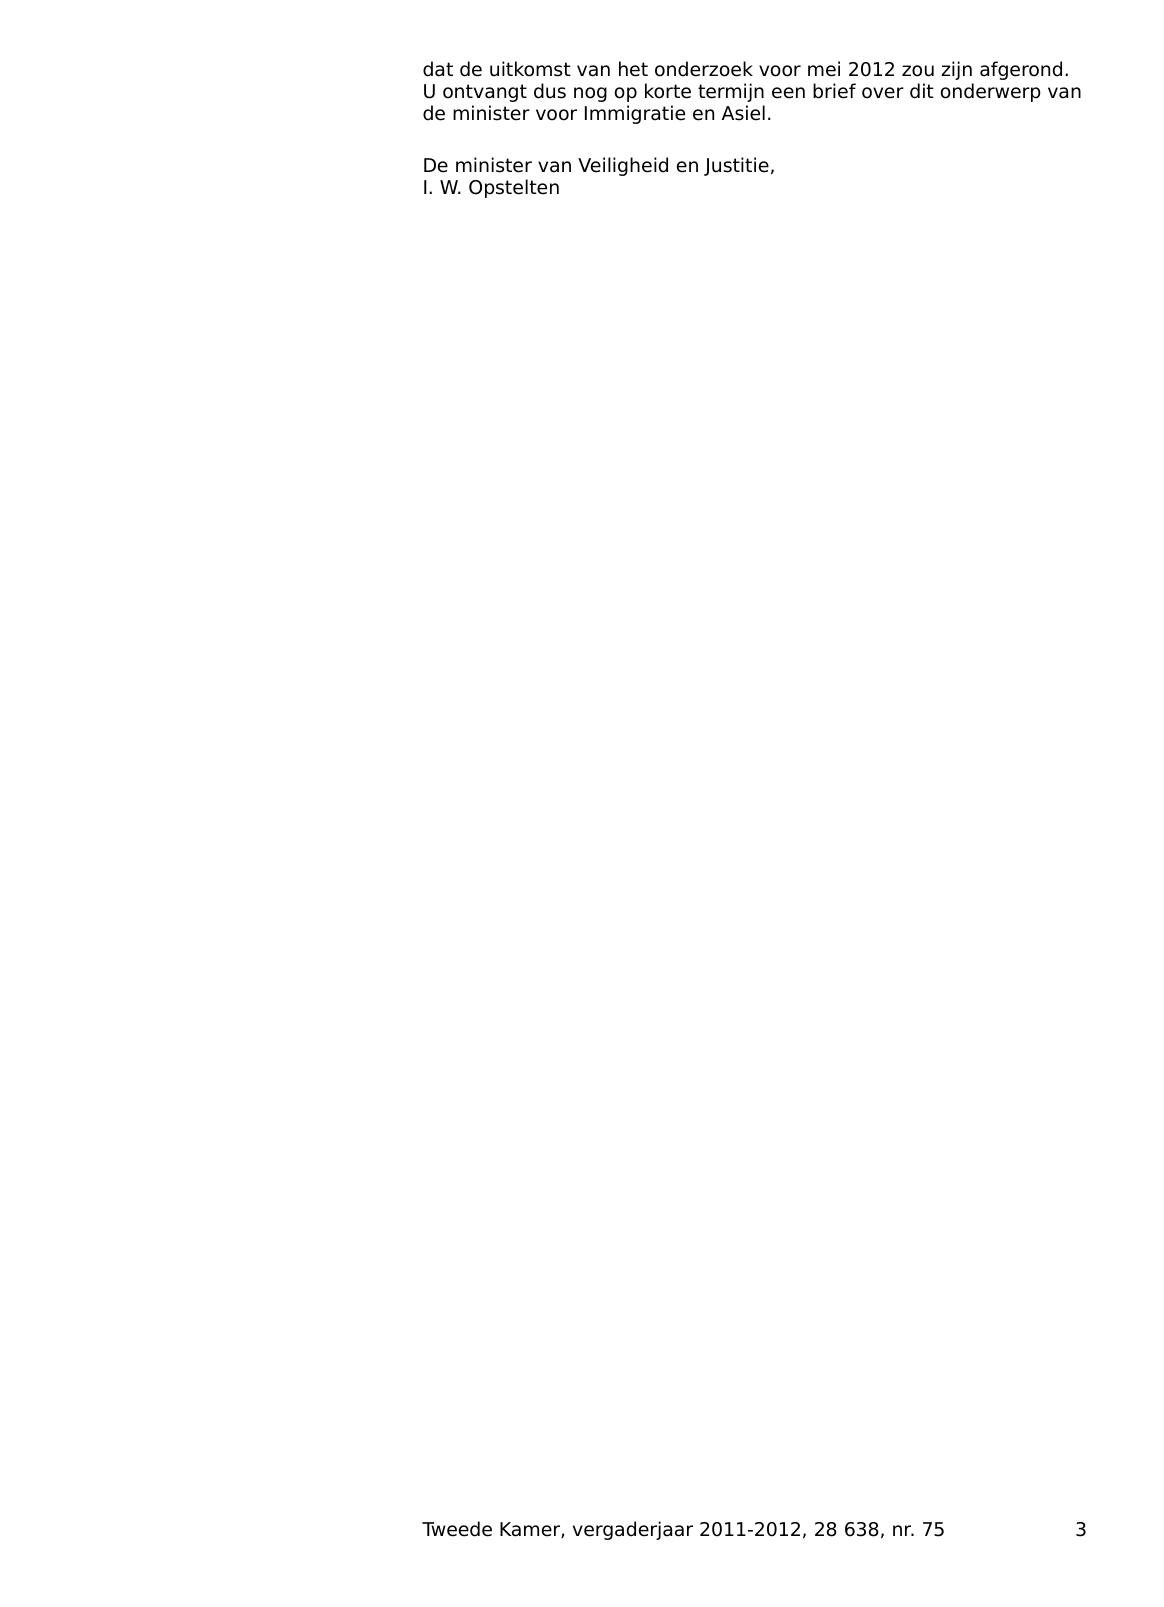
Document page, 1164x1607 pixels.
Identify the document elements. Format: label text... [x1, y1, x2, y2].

text De minister van Veiligheid en Justitie, I. W. Opstelten [422, 155, 1087, 199]
text dat de uitkomst van het onderzoek voor mei 2012 zou zijn afgerond. U ontvangt dus nog op korte termijn een brief over dit onderwerp van de minister voor Immigratie en Asiel. [422, 59, 1087, 125]
